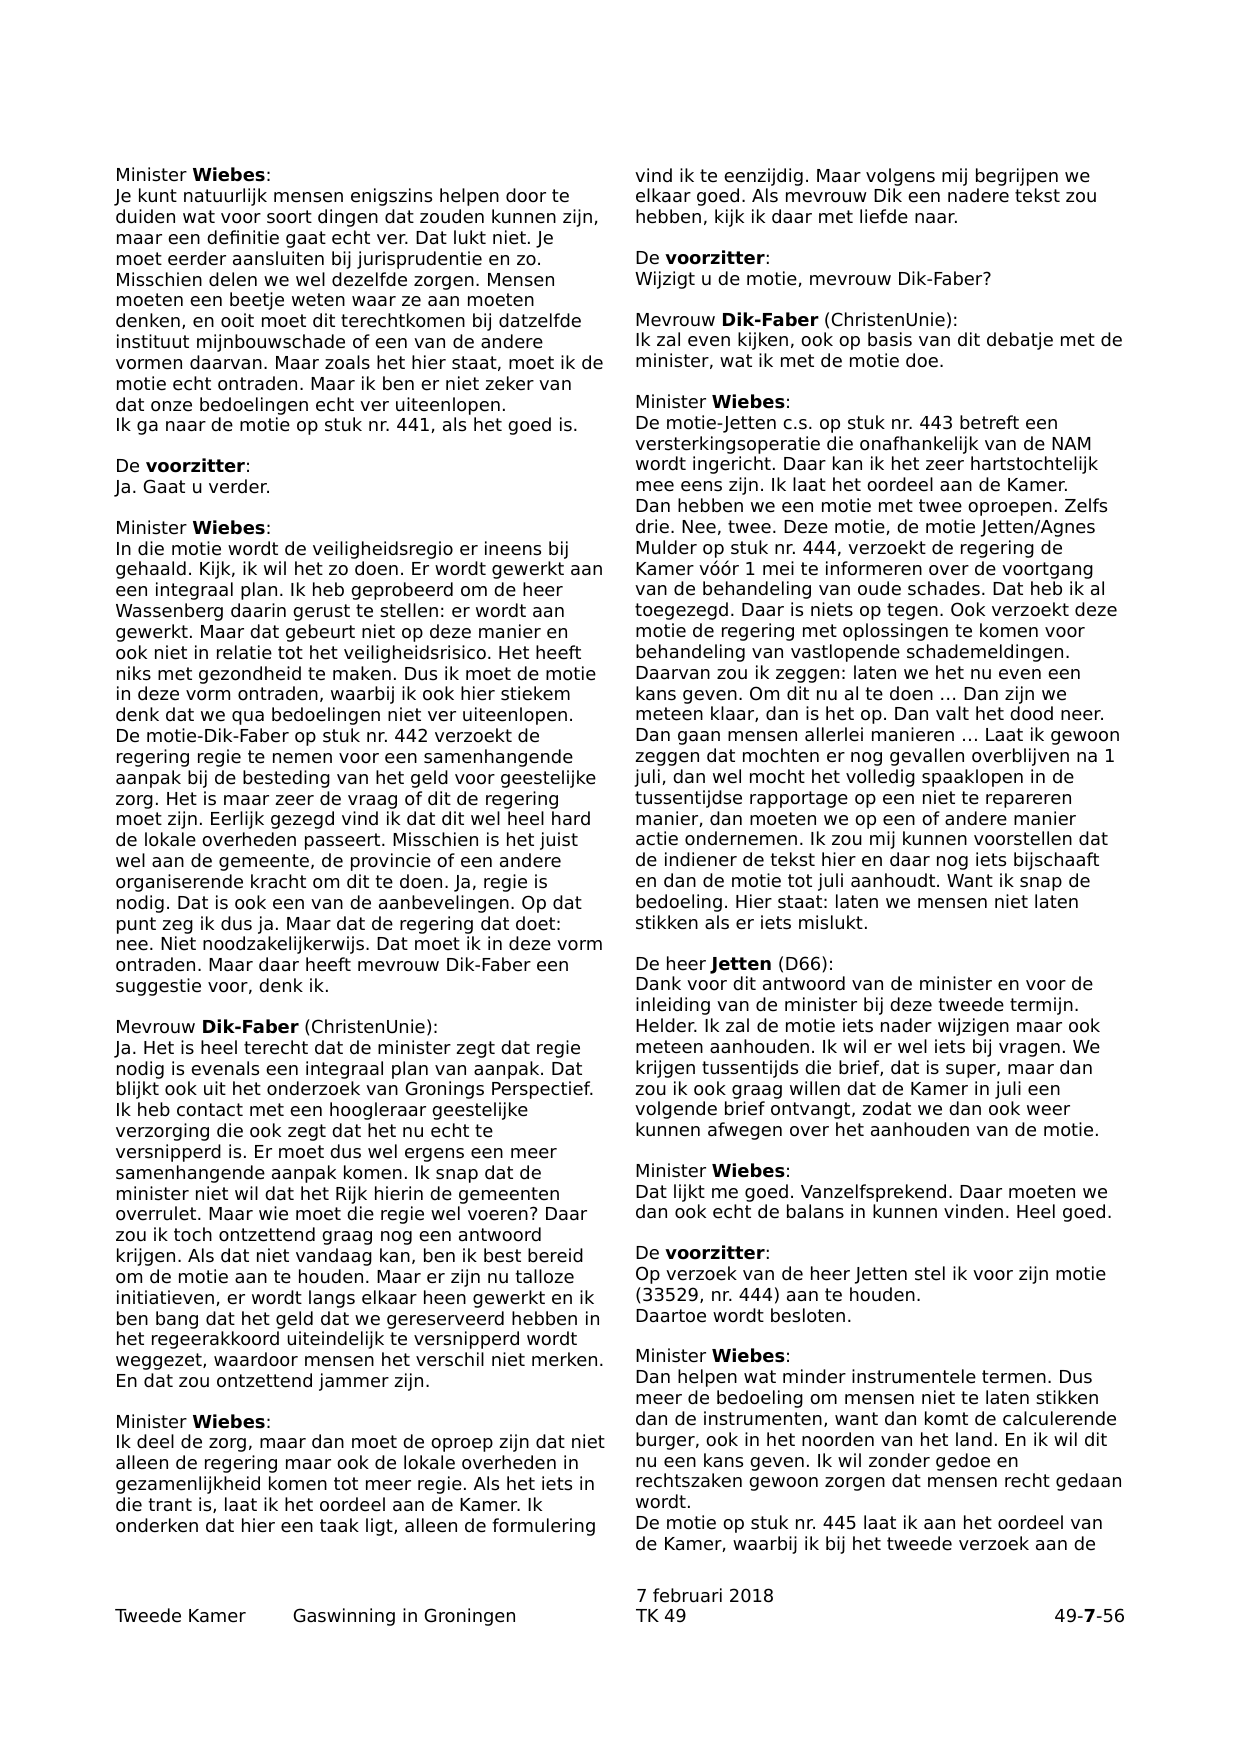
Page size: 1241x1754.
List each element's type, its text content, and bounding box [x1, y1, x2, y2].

text In die motie wordt de veiligheidsregio er ineens bij gehaald. Kijk, ik wil het zo doen. Er wordt gewerkt aan een integraal plan. Ik heb geprobeerd om de heer Wassenberg daarin gerust te stellen: er wordt aan gewerkt. Maar dat gebeurt niet op deze manier en ook niet in relatie tot het veiligheidsrisico. Het heeft niks met gezondheid te maken. Dus ik moet de motie in deze vorm ontraden, waarbij ik ook hier stiekem denk dat we qua bedoelingen niet ver uiteenlopen. [115, 538, 605, 726]
text Ja. Het is heel terecht dat de minister zegt dat regie nodig is evenals een integraal plan van aanpak. Dat blijkt ook uit het onderzoek van Gronings Perspectief. Ik heb contact met een hoogleraar geestelijke verzorging die ook zegt dat het nu echt te versnipperd is. Er moet dus wel ergens een meer samenhangende aanpak komen. Ik snap dat de minister niet wil dat het Rijk hierin de gemeenten overrulet. Maar wie moet die regie wel voeren? Daar zou ik toch ontzettend graag nog een antwoord krijgen. Als dat niet vandaag kan, ben ik best bereid om de motie aan te houden. Maar er zijn nu talloze initiatieven, er wordt langs elkaar heen gewerkt en ik ben bang dat het geld dat we gereserveerd hebben in het regeerakkoord uiteindelijk te versnipperd wordt weggezet, waardoor mensen het verschil niet merken. En dat zou ontzettend jammer zijn. [115, 1037, 605, 1392]
text Ik zal even kijken, ook op basis van dit debatje met de minister, wat ik met de motie doe. [635, 330, 1125, 372]
text Ik deel de zorg, maar dan moet de oproep zijn dat niet alleen de regering maar ook de lokale overheden in gezamenlijkheid komen tot meer regie. Als het iets in die trant is, laat ik het oordeel aan de Kamer. Ik onderken dat hier een taak ligt, alleen de formulering [115, 1432, 605, 1536]
text Mevrouw Dik-Faber (ChristenUnie): [115, 1017, 605, 1037]
text De voorzitter: [635, 248, 1125, 268]
text vind ik te eenzijdig. Maar volgens mij begrijpen we elkaar goed. Als mevrouw Dik een nadere tekst zou hebben, kijk ik daar met liefde naar. [635, 165, 1125, 228]
text Minister Wiebes: [635, 1161, 1125, 1181]
text Wijzigt u de motie, mevrouw Dik-Faber? [635, 268, 1125, 289]
text Dan hebben we een motie met twee oproepen. Zelfs drie. Nee, twee. Deze motie, de motie Jetten/Agnes Mulder op stuk nr. 444, verzoekt de regering de Kamer vóór 1 mei te informeren over de voortgang van de behandeling van oude schades. Dat heb ik al toegezegd. Daar is niets op tegen. Ook verzoekt deze motie de regering met oplossingen te komen voor behandeling van vastlopende schademeldingen. Daarvan zou ik zeggen: laten we het nu even een kans geven. Om dit nu al te doen … Dan zijn we meteen klaar, dan is het op. Dan valt het dood neer. Dan gaan mensen allerlei manieren … Laat ik gewoon zeggen dat mochten er nog gevallen overblijven na 1 juli, dan wel mocht het volledig spaaklopen in de tussentijdse rapportage op een niet te repareren manier, dan moeten we op een of andere manier actie ondernemen. Ik zou mij kunnen voorstellen dat de indiener de tekst hier en daar nog iets bijschaaft en dan de motie tot juli aanhoudt. Want ik snap de bedoeling. Hier staat: laten we mensen niet laten stikken als er iets mislukt. [635, 496, 1125, 933]
text Minister Wiebes: [115, 1412, 605, 1432]
text De motie op stuk nr. 445 laat ik aan het oordeel van de Kamer, waarbij ik bij het tweede verzoek aan de [635, 1513, 1125, 1554]
text Dank voor dit antwoord van de minister en voor de inleiding van de minister bij deze tweede termijn. Helder. Ik zal de motie iets nader wijzigen maar ook meteen aanhouden. Ik wil er wel iets bij vragen. We krijgen tussentijds die brief, dat is super, maar dan zou ik ook graag willen dat de Kamer in juli een volgende brief ontvangt, zodat we dan ook weer kunnen afwegen over het aanhouden van de motie. [635, 974, 1125, 1141]
text Ja. Gaat u verder. [115, 477, 605, 498]
text Minister Wiebes: [635, 392, 1125, 412]
text Mevrouw Dik-Faber (ChristenUnie): [635, 309, 1125, 330]
text Minister Wiebes: [115, 165, 605, 186]
text Dat lijkt me goed. Vanzelfsprekend. Daar moeten we dan ook echt de balans in kunnen vinden. Heel goed. [635, 1181, 1125, 1223]
text De motie-Jetten c.s. op stuk nr. 443 betreft een versterkingsoperatie die onafhankelijk van de NAM wordt ingericht. Daar kan ik het zeer hartstochtelijk mee eens zijn. Ik laat het oordeel aan de Kamer. [635, 412, 1125, 496]
text Minister Wiebes: [635, 1346, 1125, 1367]
text Ik ga naar de motie op stuk nr. 441, als het goed is. [115, 415, 605, 436]
text De voorzitter: [635, 1243, 1125, 1264]
text De motie-Dik-Faber op stuk nr. 442 verzoekt de regering regie te nemen voor een samenhangende aanpak bij de besteding van het geld voor geestelijke zorg. Het is maar zeer de vraag of dit de regering moet zijn. Eerlijk gezegd vind ik dat dit wel heel hard de lokale overheden passeert. Misschien is het juist wel aan de gemeente, de provincie of een andere organiserende kracht om dit te doen. Ja, regie is nodig. Dat is ook een van de aanbevelingen. Op dat punt zeg ik dus ja. Maar dat de regering dat doet: nee. Niet noodzakelijkerwijs. Dat moet ik in deze vorm ontraden. Maar daar heeft mevrouw Dik-Faber een suggestie voor, denk ik. [115, 726, 605, 997]
text Op verzoek van de heer Jetten stel ik voor zijn motie (33529, nr. 444) aan te houden. [635, 1264, 1125, 1306]
text Minister Wiebes: [115, 518, 605, 538]
text Daartoe wordt besloten. [635, 1306, 1125, 1326]
text Dan helpen wat minder instrumentele termen. Dus meer de bedoeling om mensen niet te laten stikken dan de instrumenten, want dan komt de calculerende burger, ook in het noorden van het land. En ik wil dit nu een kans geven. Ik wil zonder gedoe en rechtszaken gewoon zorgen dat mensen recht gedaan wordt. [635, 1367, 1125, 1513]
text De heer Jetten (D66): [635, 953, 1125, 974]
text De voorzitter: [115, 456, 605, 477]
text Je kunt natuurlijk mensen enigszins helpen door te duiden wat voor soort dingen dat zouden kunnen zijn, maar een definitie gaat echt ver. Dat lukt niet. Je moet eerder aansluiten bij jurisprudentie en zo. Misschien delen we wel dezelfde zorgen. Mensen moeten een beetje weten waar ze aan moeten denken, en ooit moet dit terechtkomen bij datzelfde instituut mijnbouwschade of een van de andere vormen daarvan. Maar zoals het hier staat, moet ik de motie echt ontraden. Maar ik ben er niet zeker van dat onze bedoelingen echt ver uiteenlopen. [115, 186, 605, 415]
